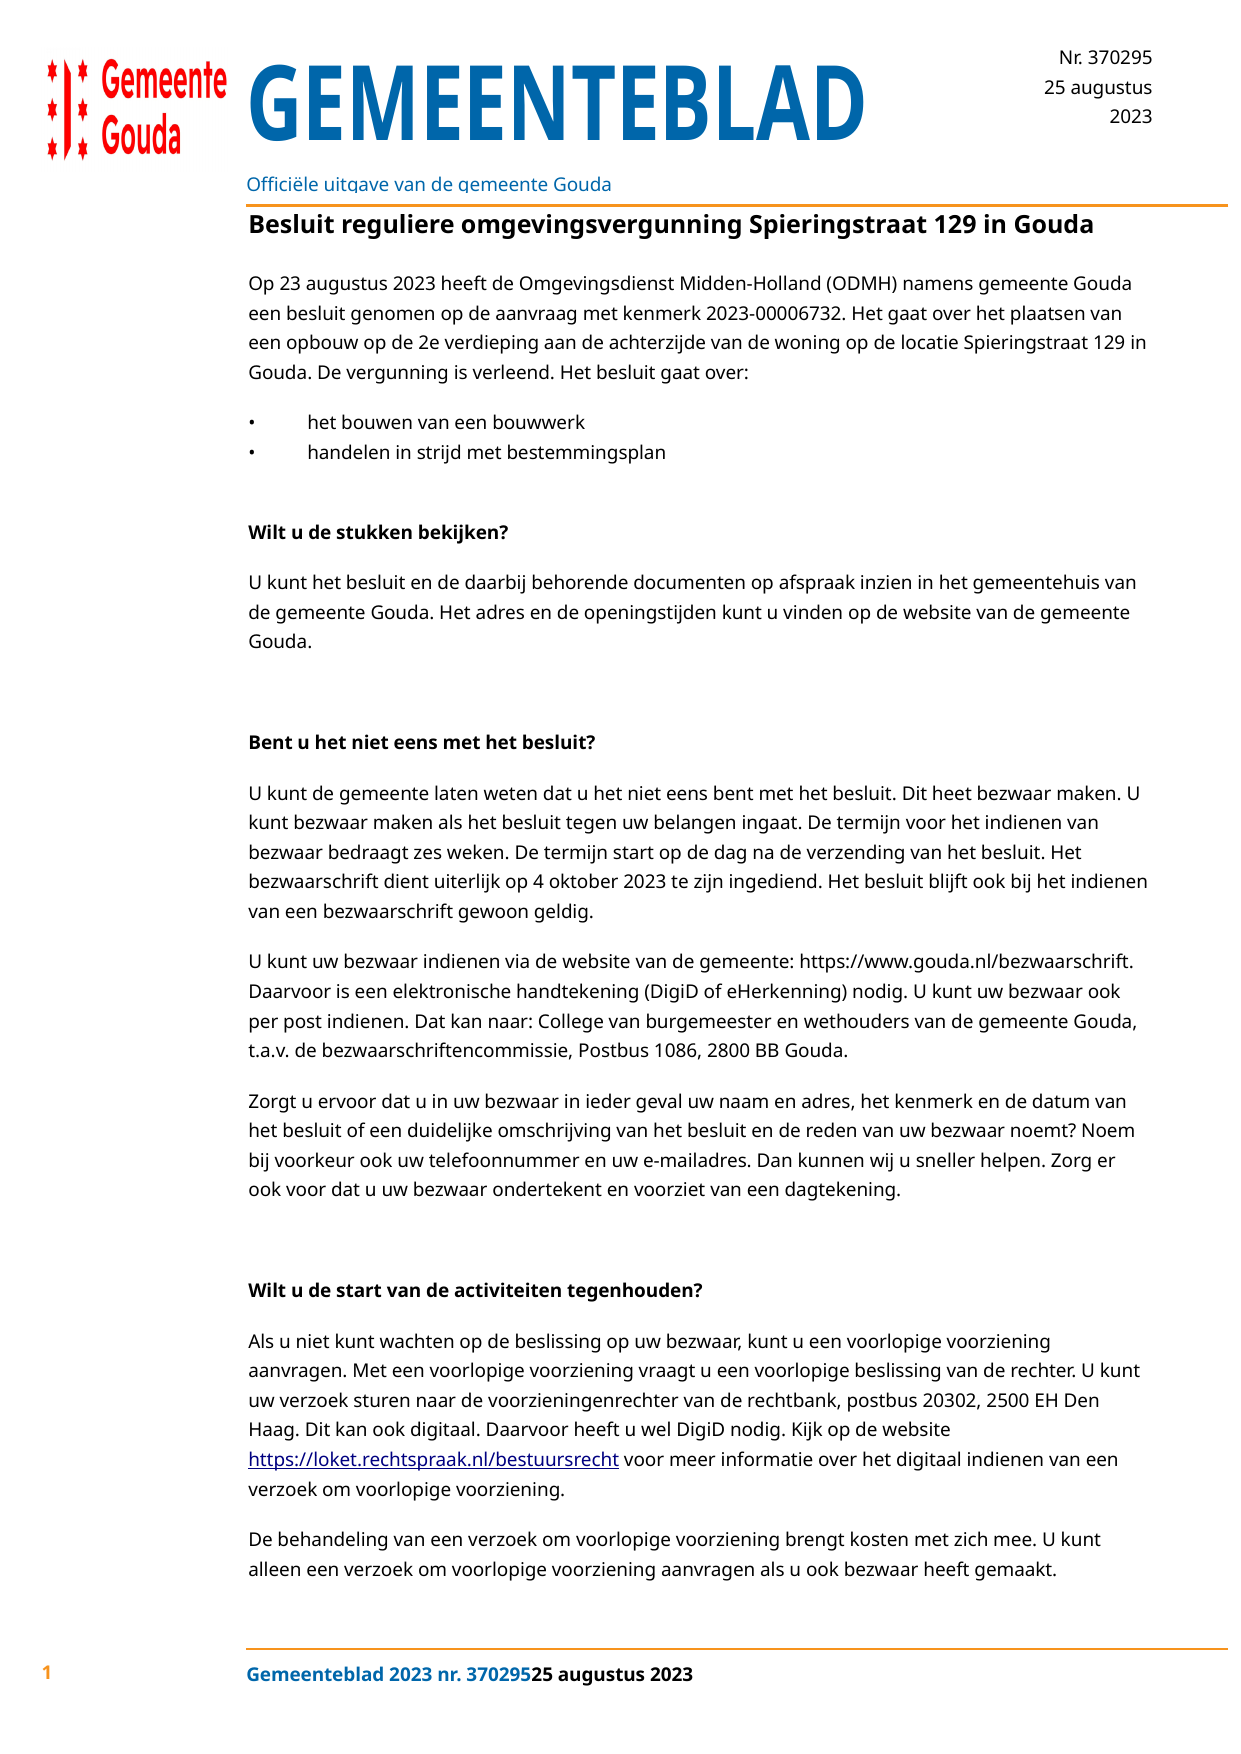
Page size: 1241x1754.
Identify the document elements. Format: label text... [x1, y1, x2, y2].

text U kunt de gemeente laten weten dat u het niet eens bent met het besluit. Dit heet bezwaar maken. U kunt bezwaar maken als het besluit tegen uw belangen ingaat. De termijn voor het indienen van bezwaar bedraagt zes weken. De termijn start op de dag na de verzending van het besluit. Het bezwaarschrift dient uiterlijk op 4 oktober 2023 te zijn ingediend. Het besluit blijft ook bij het indienen van een bezwaarschrift gewoon geldig. [248, 780, 1152, 924]
text De behandeling van een verzoek om voorlopige voorziening brengt kosten met zich mee. U kunt alleen een verzoek om voorlopige voorziening aanvragen als u ook bezwaar heeft gemaakt. [248, 1526, 1152, 1581]
list het bouwen van een bouwwerk [248, 409, 1152, 435]
text Besluit reguliere omgevingsvergunning Spieringstraat 129 in Gouda [248, 207, 1152, 241]
text Wilt u de start van de activiteiten tegenhouden? [248, 1277, 1152, 1303]
picture [41, 47, 231, 172]
text U kunt uw bezwaar indienen via de website van de gemeente: https://www.gouda.nl/bezwaarschrift. Daarvoor is een elektronische handtekening (DigiD of eHerkenning) nodig. U kunt uw bezwaar ook per post indienen. Dat kan naar: College van burgemeester en wethouders van de gemeente Gouda, t.a.v. de bezwaarschriftencommissie, Postbus 1086, 2800 BB Gouda. [248, 949, 1152, 1063]
list handelen in strijd met bestemmingsplan [248, 439, 1152, 465]
text Wilt u de stukken bekijken? [248, 519, 1152, 545]
text U kunt het besluit en de daarbij behorende documenten op afspraak inzien in het gemeentehuis van de gemeente Gouda. Het adres en de openingstijden kunt u vinden op de website van de gemeente Gouda. [248, 569, 1152, 654]
text Bent u het niet eens met het besluit? [248, 729, 1152, 755]
text Zorgt u ervoor dat u in uw bezwaar in ieder geval uw naam en adres, het kenmerk en de datum van het besluit of een duidelijke omschrijving van het besluit en de reden van uw bezwaar noemt? Noem bij voorkeur ook uw telefoonnummer en uw e-mailadres. Dan kunnen wij u sneller helpen. Zorg er ook voor dat u uw bezwaar ondertekent en voorziet van een dagtekening. [248, 1088, 1152, 1202]
text Als u niet kunt wachten op de beslissing op uw bezwaar, kunt u een voorlopige voorziening aanvragen. Met een voorlopige voorziening vraagt u een voorlopige beslissing van de rechter. U kunt uw verzoek sturen naar de voorzieningenrechter van de rechtbank, postbus 20302, 2500 EH Den Haag. Dit kan ook digitaal. Daarvoor heeft u wel DigiD nodig. Kijk op de website https://loket.rechtspraak.nl/bestuursrecht voor meer informatie over het digitaal indienen van een verzoek om voorlopige voorziening. [248, 1328, 1152, 1501]
text Op 23 augustus 2023 heeft de Omgevingsdienst Midden-Holland (ODMH) namens gemeente Gouda een besluit genomen op de aanvraag met kenmerk 2023-00006732. Het gaat over het plaatsen van een opbouw op de 2e verdieping aan de achterzijde van de woning op de locatie Spieringstraat 129 in Gouda. De vergunning is verleend. Het besluit gaat over: [248, 270, 1152, 385]
